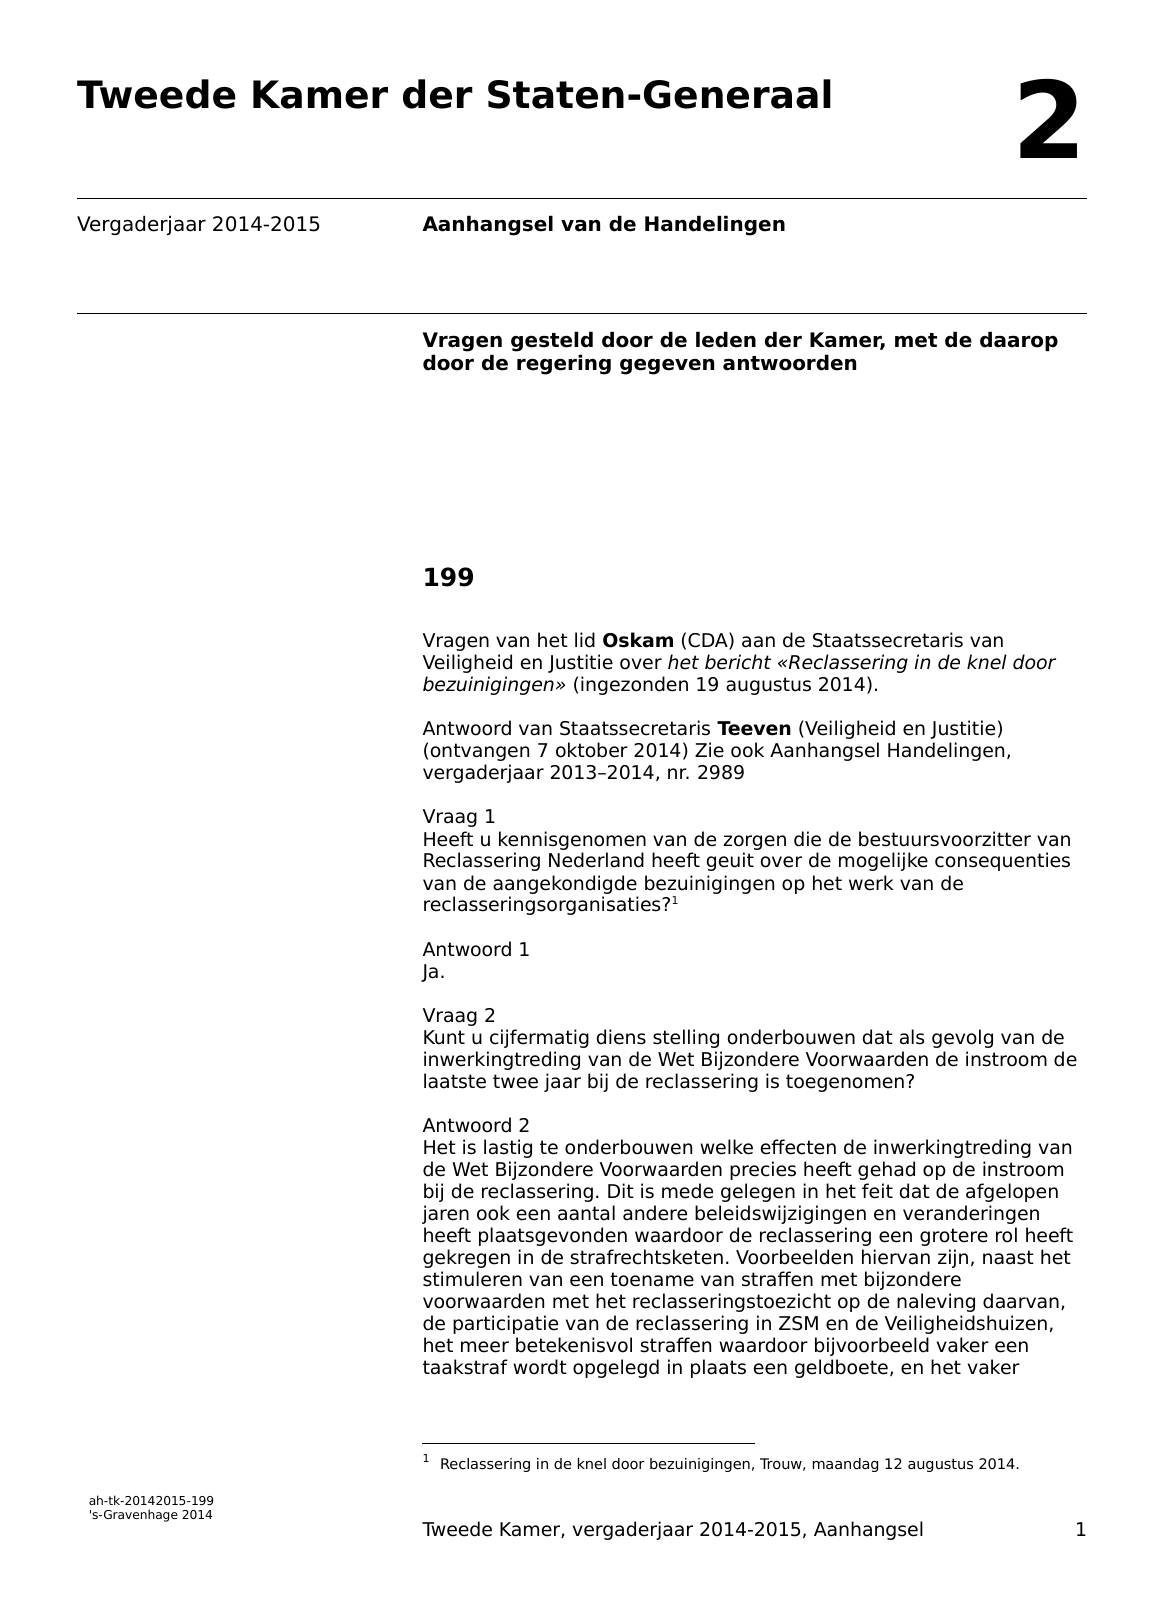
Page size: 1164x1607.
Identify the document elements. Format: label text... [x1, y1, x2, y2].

text ah-tk-20142015-199 [88, 1494, 323, 1508]
text Reclassering in de knel door bezuinigingen, Trouw, maandag 12 augustus 2014. [422, 1452, 1087, 1474]
text Heeft u kennisgenomen van de zorgen die de bestuursvoorzitter van Reclassering Nederland heeft geuit over de mogelijke consequenties van de aangekondigde bezuinigingen op het werk van de reclasseringsorganisaties? [422, 828, 1087, 916]
text Ja. [422, 961, 1087, 982]
table_cell [77, 314, 422, 375]
table_header Tweede Kamer der Staten-Generaal [77, 59, 886, 198]
table_header 2 [886, 59, 1087, 198]
table_cell Vergaderjaar 2014-2015 [77, 199, 422, 313]
text Antwoord 2 [422, 1115, 1087, 1137]
text 's-Gravenhage 2014 [88, 1508, 323, 1522]
text Vraag 1 [422, 806, 1087, 828]
table_cell Vragen gesteld door de leden der Kamer, met de daarop door de regering gegeven antwoorden [422, 314, 1087, 375]
text Vragen van het lid Oskam (CDA) aan de Staatssecretaris van Veiligheid en Justitie over het bericht «Reclassering in de knel door bezuinigingen» (ingezonden 19 augustus 2014). [422, 630, 1087, 696]
text Het is lastig te onderbouwen welke effecten de inwerkingtreding van de Wet Bijzondere Voorwaarden precies heeft gehad op de instroom bij de reclassering. Dit is mede gelegen in het feit dat de afgelopen jaren ook een aantal andere beleidswijzigingen en veranderingen heeft plaatsgevonden waardoor de reclassering een grotere rol heeft gekregen in de strafrechtsketen. Voorbeelden hiervan zijn, naast het stimuleren van een toename van straffen met bijzondere voorwaarden met het reclasseringstoezicht op de naleving daarvan, de participatie van de reclassering in ZSM en de Veiligheidshuizen, het meer betekenisvol straffen waardoor bijvoorbeeld vaker een taakstraf wordt opgelegd in plaats een geldboete, en het vaker [422, 1137, 1087, 1378]
text Antwoord 1 [422, 938, 1087, 961]
text Kunt u cijfermatig diens stelling onderbouwen dat als gevolg van de inwerkingtreding van de Wet Bijzondere Voorwaarden de instroom de laatste twee jaar bij de reclassering is toegenomen? [422, 1027, 1087, 1093]
text 199 [422, 563, 1087, 592]
text Antwoord van Staatssecretaris Teeven (Veiligheid en Justitie) (ontvangen 7 oktober 2014) Zie ook Aanhangsel Handelingen, vergaderjaar 2013–2014, nr. 2989 [422, 718, 1087, 784]
text Vraag 2 [422, 1005, 1087, 1027]
table_cell Aanhangsel van de Handelingen [422, 199, 1087, 313]
